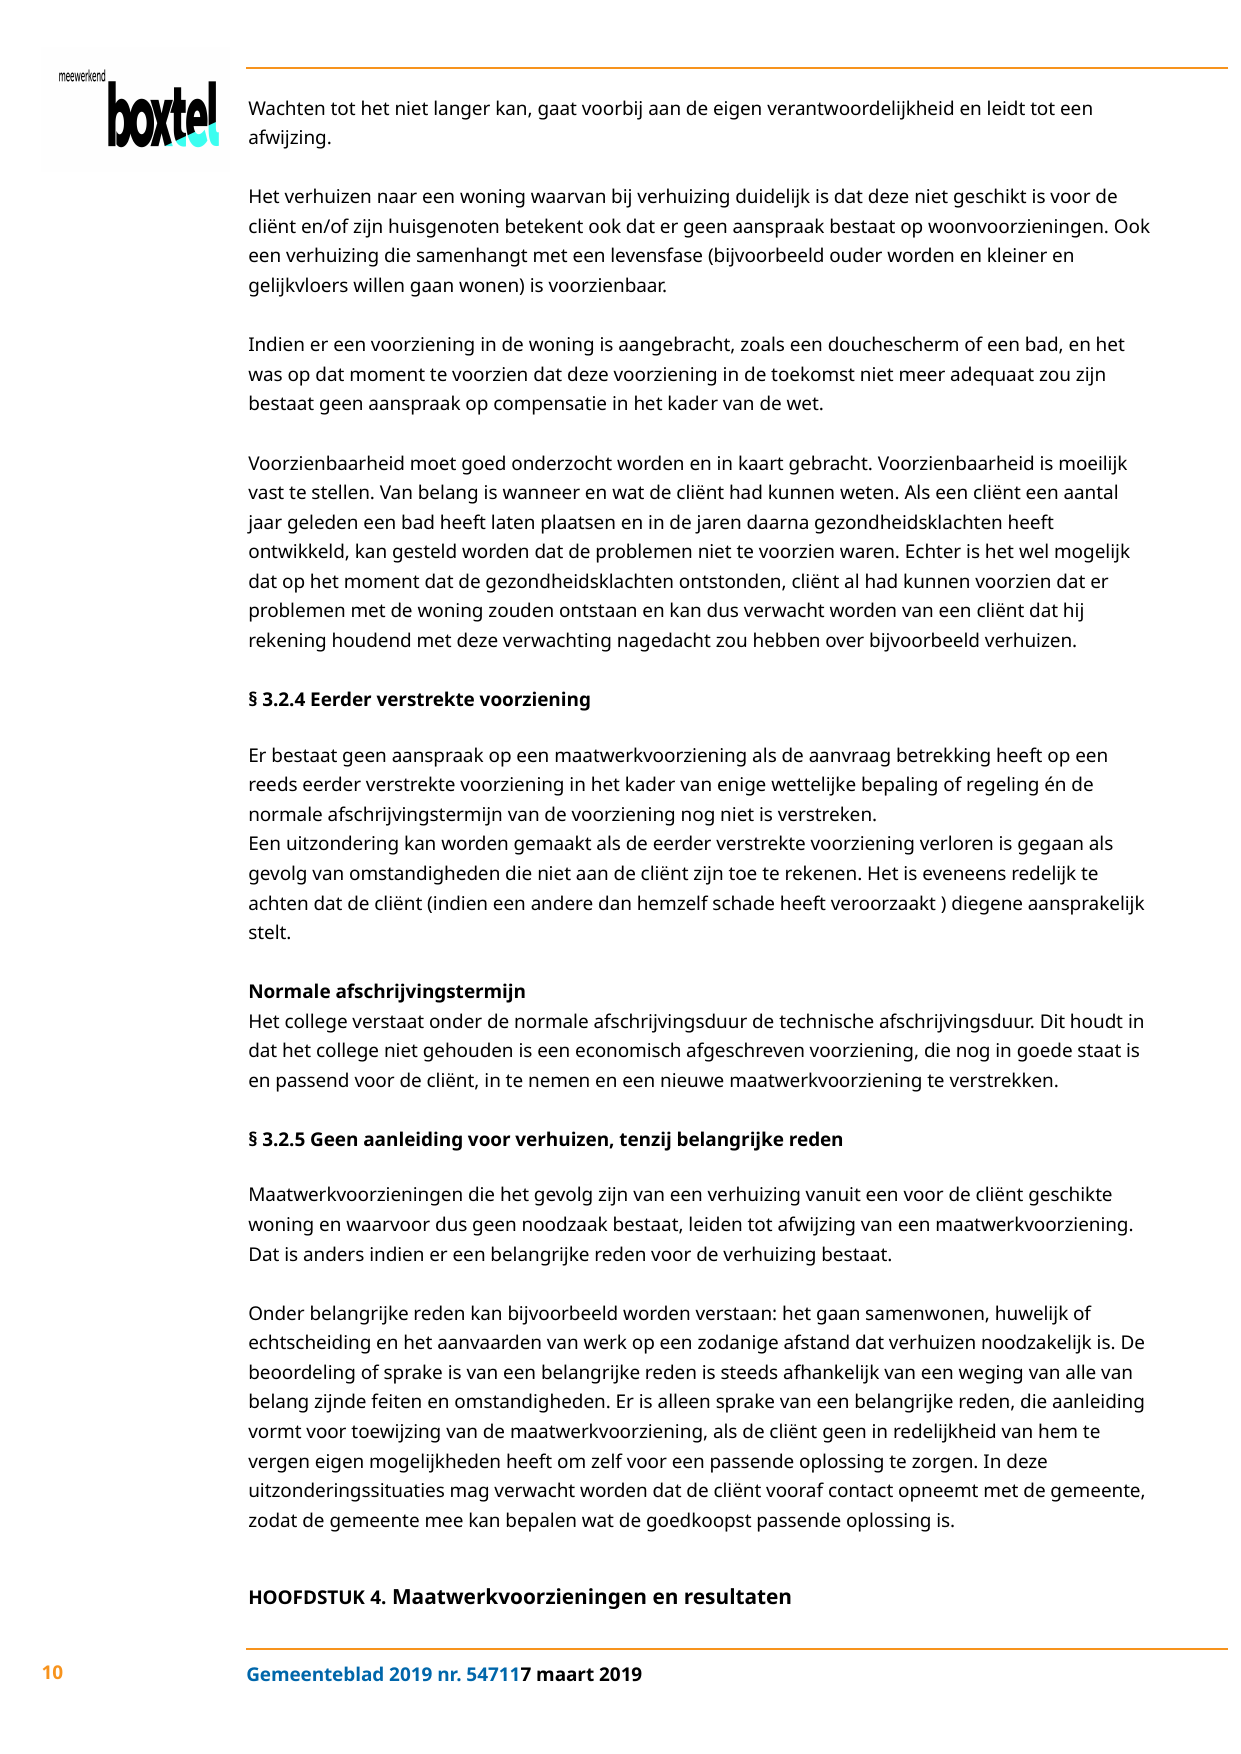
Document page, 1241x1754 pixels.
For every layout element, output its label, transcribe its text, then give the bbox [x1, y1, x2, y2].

text Het verhuizen naar een woning waarvan bij verhuizing duidelijk is dat deze niet geschikt is voor de cliënt en/of zijn huisgenoten betekent ook dat er geen aanspraak bestaat op woonvoorzieningen. Ook een verhuizing die samenhangt met een levensfase (bijvoorbeeld ouder worden en kleiner en gelijkvloers willen gaan wonen) is voorzienbaar. [248, 183, 1152, 298]
text Indien er een voorziening in de woning is aangebracht, zoals een douchescherm of een bad, en het was op dat moment te voorzien dat deze voorziening in de toekomst niet meer adequaat zou zijn bestaat geen aanspraak op compensatie in het kader van de wet. [248, 331, 1152, 416]
text Normale afschrijvingstermijn [248, 978, 1152, 1004]
text Voorzienbaarheid moet goed onderzocht worden en in kaart gebracht. Voorzienbaarheid is moeilijk vast te stellen. Van belang is wanneer en wat de cliënt had kunnen weten. Als een cliënt een aantal jaar geleden een bad heeft laten plaatsen en in de jaren daarna gezondheidsklachten heeft ontwikkeld, kan gesteld worden dat de problemen niet te voorzien waren. Echter is het wel mogelijk dat op het moment dat de gezondheidsklachten ontstonden, cliënt al had kunnen voorzien dat er problemen met de woning zouden ontstaan en kan dus verwacht worden van een cliënt dat hij rekening houdend met deze verwachting nagedacht zou hebben over bijvoorbeeld verhuizen. [248, 450, 1152, 653]
text § 3.2.4 Eerder verstrekte voorziening [248, 686, 1152, 712]
text § 3.2.5 Geen aanleiding voor verhuizen, tenzij belangrijke reden [248, 1126, 1152, 1152]
text Wachten tot het niet langer kan, gaat voorbij aan de eigen verantwoordelijkheid en leidt tot een afwijzing. [248, 95, 1152, 150]
text Maatwerkvoorzieningen die het gevolg zijn van een verhuizing vanuit een voor de cliënt geschikte woning en waarvoor dus geen noodzaak bestaat, leiden tot afwijzing van een maatwerkvoorziening. Dat is anders indien er een belangrijke reden voor de verhuizing bestaat. [248, 1182, 1152, 1267]
text Het college verstaat onder de normale afschrijvingsduur de technische afschrijvingsduur. Dit houdt in dat het college niet gehouden is een economisch afgeschreven voorziening, die nog in goede staat is en passend voor de cliënt, in te nemen en een nieuwe maatwerkvoorziening te verstrekken. [248, 1008, 1152, 1093]
text Er bestaat geen aanspraak op een maatwerkvoorziening als de aanvraag betrekking heeft op een reeds eerder verstrekte voorziening in het kader van enige wettelijke bepaling of regeling én de normale afschrijvingstermijn van de voorziening nog niet is verstreken. [248, 742, 1152, 827]
text Onder belangrijke reden kan bijvoorbeeld worden verstaan: het gaan samenwonen, huwelijk of echtscheiding en het aanvaarden van werk op een zodanige afstand dat verhuizen noodzakelijk is. De beoordeling of sprake is van een belangrijke reden is steeds afhankelijk van een weging van alle van belang zijnde feiten en omstandigheden. Er is alleen sprake van een belangrijke reden, die aanleiding vormt voor toewijzing van de maatwerkvoorziening, als de cliënt geen in redelijkheid van hem te vergen eigen mogelijkheden heeft om zelf voor een passende oplossing te zorgen. In deze uitzonderingssituaties mag verwacht worden dat de cliënt vooraf contact opneemt met de gemeente, zodat de gemeente mee kan bepalen wat de goedkoopst passende oplossing is. [248, 1300, 1152, 1533]
text HOOFDSTUK 4. Maatwerkvoorzieningen en resultaten [248, 1582, 1152, 1611]
text Een uitzondering kan worden gemaakt als de eerder verstrekte voorziening verloren is gegaan als gevolg van omstandigheden die niet aan de cliënt zijn toe te rekenen. Het is eveneens redelijk te achten dat de cliënt (indien een andere dan hemzelf schade heeft veroorzaakt ) diegene aansprakelijk stelt. [248, 831, 1152, 945]
picture [41, 47, 231, 172]
